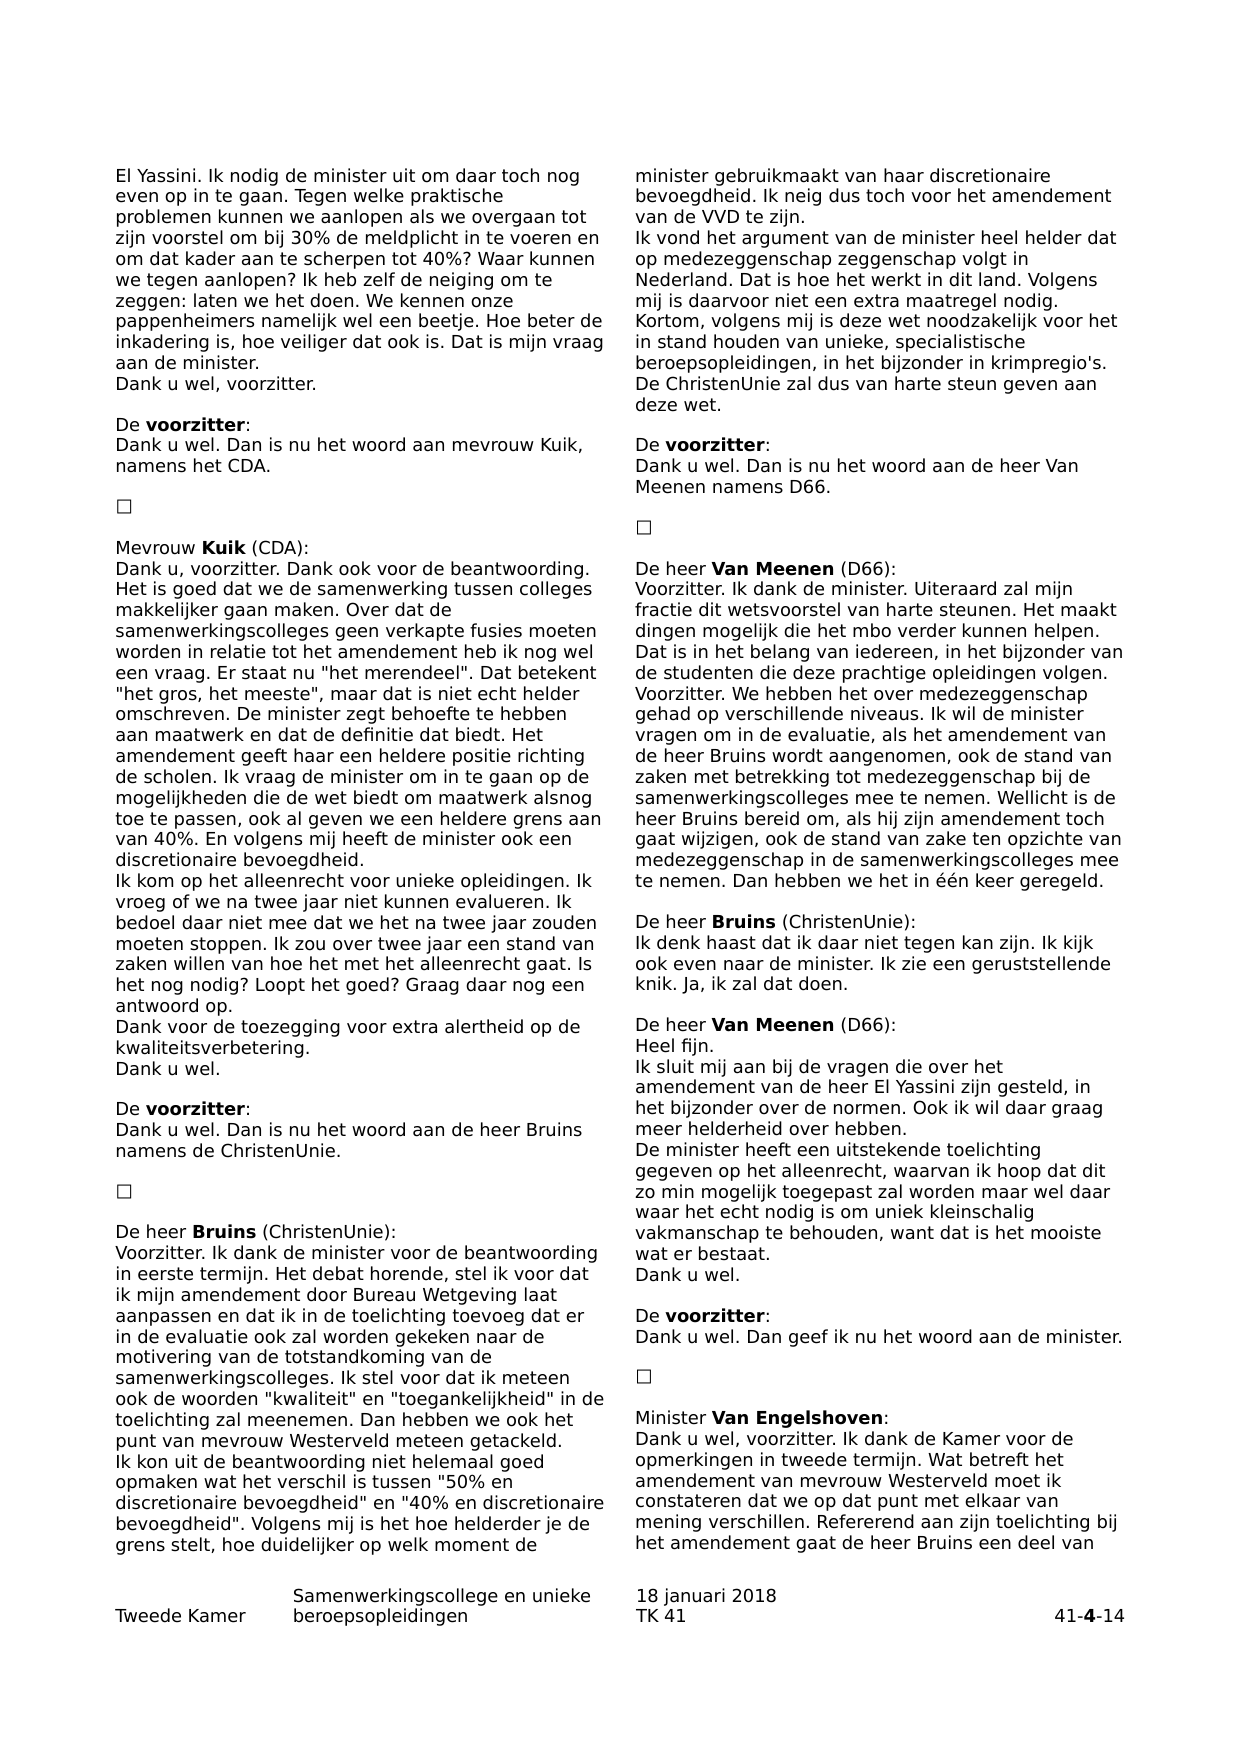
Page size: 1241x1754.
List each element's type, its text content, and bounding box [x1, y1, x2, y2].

text Heel fijn. [635, 1036, 1125, 1056]
text Ik sluit mij aan bij de vragen die over het amendement van de heer El Yassini zijn gesteld, in het bijzonder over de normen. Ook ik wil daar graag meer helderheid over hebben. [635, 1056, 1125, 1140]
text De minister heeft een uitstekende toelichting gegeven op het alleenrecht, waarvan ik hoop dat dit zo min mogelijk toegepast zal worden maar wel daar waar het echt nodig is om uniek kleinschalig vakmanschap te behouden, want dat is het mooiste wat er bestaat. [635, 1140, 1125, 1265]
text ⬜ [635, 518, 1125, 538]
text Dank u wel. Dan is nu het woord aan de heer Van Meenen namens D66. [635, 456, 1125, 498]
text Voorzitter. Ik dank de minister. Uiteraard zal mijn fractie dit wetsvoorstel van harte steunen. Het maakt dingen mogelijk die het mbo verder kunnen helpen. Dat is in het belang van iedereen, in het bijzonder van de studenten die deze prachtige opleidingen volgen. [635, 579, 1125, 683]
text Ik denk haast dat ik daar niet tegen kan zijn. Ik kijk ook even naar de minister. Ik zie een geruststellende knik. Ja, ik zal dat doen. [635, 932, 1125, 995]
text De voorzitter: [635, 435, 1125, 456]
text ⬜ [635, 1367, 1125, 1388]
text De voorzitter: [635, 1306, 1125, 1326]
text Dank u wel. [115, 1058, 605, 1079]
text minister gebruikmaakt van haar discretionaire bevoegdheid. Ik neig dus toch voor het amendement van de VVD te zijn. [635, 165, 1125, 228]
text De heer Bruins (ChristenUnie): [115, 1222, 605, 1243]
text De voorzitter: [115, 414, 605, 435]
text El Yassini. Ik nodig de minister uit om daar toch nog even op in te gaan. Tegen welke praktische problemen kunnen we aanlopen als we overgaan tot zijn voorstel om bij 30% de meldplicht in te voeren en om dat kader aan te scherpen tot 40%? Waar kunnen we tegen aanlopen? Ik heb zelf de neiging om te zeggen: laten we het doen. We kennen onze pappenheimers namelijk wel een beetje. Hoe beter de inkadering is, hoe veiliger dat ook is. Dat is mijn vraag aan de minister. [115, 165, 605, 374]
text Ik kom op het alleenrecht voor unieke opleidingen. Ik vroeg of we na twee jaar niet kunnen evalueren. Ik bedoel daar niet mee dat we het na twee jaar zouden moeten stoppen. Ik zou over twee jaar een stand van zaken willen van hoe het met het alleenrecht gaat. Is het nog nodig? Loopt het goed? Graag daar nog een antwoord op. [115, 871, 605, 1017]
text Dank u wel. Dan is nu het woord aan mevrouw Kuik, namens het CDA. [115, 435, 605, 477]
text Voorzitter. We hebben het over medezeggenschap gehad op verschillende niveaus. Ik wil de minister vragen om in de evaluatie, als het amendement van de heer Bruins wordt aangenomen, ook de stand van zaken met betrekking tot medezeggenschap bij de samenwerkingscolleges mee te nemen. Wellicht is de heer Bruins bereid om, als hij zijn amendement toch gaat wijzigen, ook de stand van zake ten opzichte van medezeggenschap in de samenwerkingscolleges mee te nemen. Dan hebben we het in één keer geregeld. [635, 683, 1125, 892]
text Dank u, voorzitter. Dank ook voor de beantwoording. Het is goed dat we de samenwerking tussen colleges makkelijker gaan maken. Over dat de samenwerkingscolleges geen verkapte fusies moeten worden in relatie tot het amendement heb ik nog wel een vraag. Er staat nu "het merendeel". Dat betekent "het gros, het meeste", maar dat is niet echt helder omschreven. De minister zegt behoefte te hebben aan maatwerk en dat de definitie dat biedt. Het amendement geeft haar een heldere positie richting de scholen. Ik vraag de minister om in te gaan op de mogelijkheden die de wet biedt om maatwerk alsnog toe te passen, ook al geven we een heldere grens aan van 40%. En volgens mij heeft de minister ook een discretionaire bevoegdheid. [115, 558, 605, 871]
text De heer Bruins (ChristenUnie): [635, 912, 1125, 932]
text Mevrouw Kuik (CDA): [115, 538, 605, 558]
text Kortom, volgens mij is deze wet noodzakelijk voor het in stand houden van unieke, specialistische beroepsopleidingen, in het bijzonder in krimpregio's. De ChristenUnie zal dus van harte steun geven aan deze wet. [635, 311, 1125, 415]
text Ik vond het argument van de minister heel helder dat op medezeggenschap zeggenschap volgt in Nederland. Dat is hoe het werkt in dit land. Volgens mij is daarvoor niet een extra maatregel nodig. [635, 228, 1125, 311]
text Ik kon uit de beantwoording niet helemaal goed opmaken wat het verschil is tussen "50% en discretionaire bevoegdheid" en "40% en discretionaire bevoegdheid". Volgens mij is het hoe helderder je de grens stelt, hoe duidelijker op welk moment de [115, 1451, 605, 1556]
text Dank u wel, voorzitter. [115, 374, 605, 394]
text De heer Van Meenen (D66): [635, 558, 1125, 579]
text Dank u wel. Dan is nu het woord aan de heer Bruins namens de ChristenUnie. [115, 1120, 605, 1162]
text Dank u wel, voorzitter. Ik dank de Kamer voor de opmerkingen in tweede termijn. Wat betreft het amendement van mevrouw Westerveld moet ik constateren dat we op dat punt met elkaar van mening verschillen. Refererend aan zijn toelichting bij het amendement gaat de heer Bruins een deel van [635, 1429, 1125, 1554]
text ⬜ [115, 1182, 605, 1202]
text Voorzitter. Ik dank de minister voor de beantwoording in eerste termijn. Het debat horende, stel ik voor dat ik mijn amendement door Bureau Wetgeving laat aanpassen en dat ik in de toelichting toevoeg dat er in de evaluatie ook zal worden gekeken naar de motivering van de totstandkoming van de samenwerkingscolleges. Ik stel voor dat ik meteen ook de woorden "kwaliteit" en "toegankelijkheid" in de toelichting zal meenemen. Dan hebben we ook het punt van mevrouw Westerveld meteen getackeld. [115, 1243, 605, 1451]
text Dank u wel. Dan geef ik nu het woord aan de minister. [635, 1326, 1125, 1347]
text Dank u wel. [635, 1265, 1125, 1286]
text Minister Van Engelshoven: [635, 1408, 1125, 1429]
text De voorzitter: [115, 1099, 605, 1120]
text ⬜ [115, 497, 605, 518]
text De heer Van Meenen (D66): [635, 1015, 1125, 1036]
text Dank voor de toezegging voor extra alertheid op de kwaliteitsverbetering. [115, 1017, 605, 1058]
